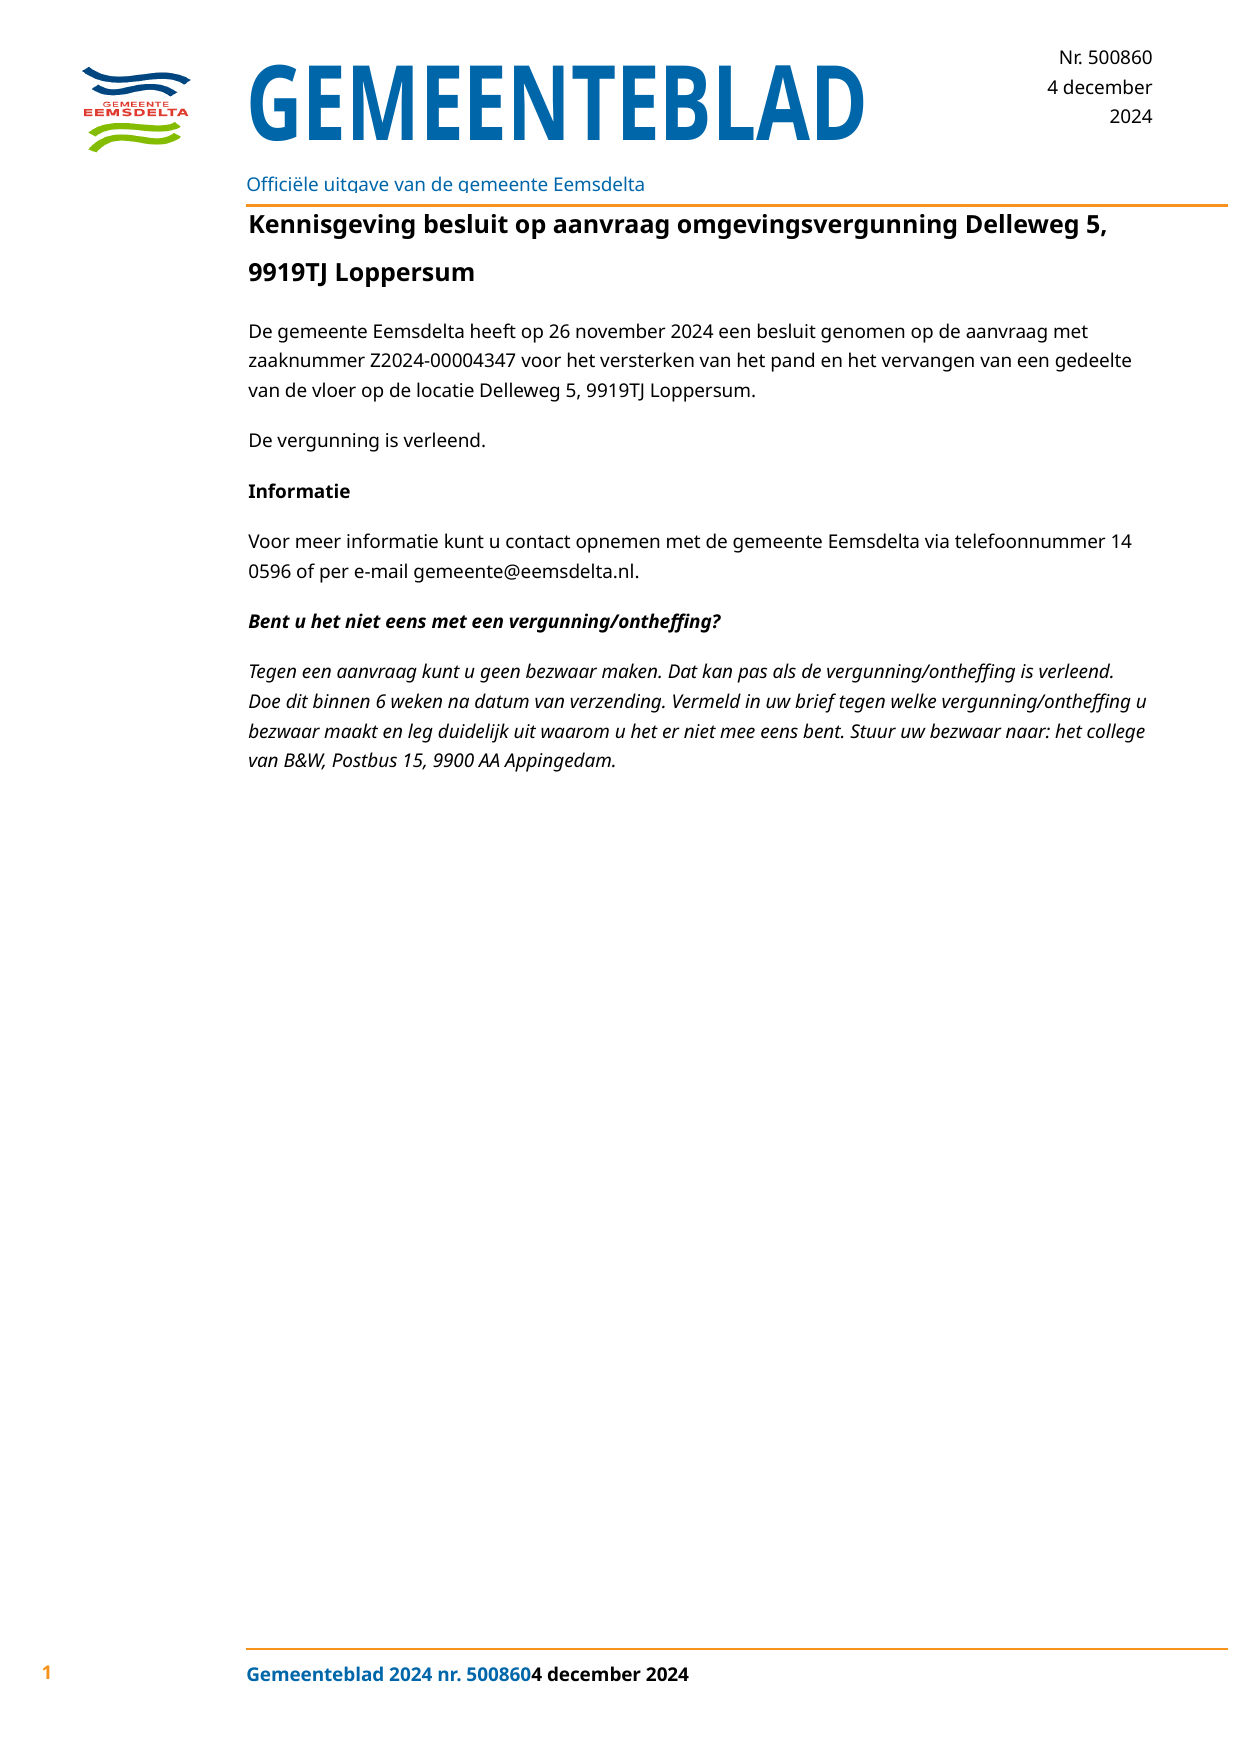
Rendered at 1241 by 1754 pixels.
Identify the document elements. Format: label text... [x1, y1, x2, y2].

text Informatie [248, 478, 1152, 504]
text Tegen een aanvraag kunt u geen bezwaar maken. Dat kan pas als de vergunning/ontheffing is verleend. Doe dit binnen 6 weken na datum van verzending. Vermeld in uw brief tegen welke vergunning/ontheffing u bezwaar maakt en leg duidelijk uit waarom u het er niet mee eens bent. Stuur uw bezwaar naar: het college van B&W, Postbus 15, 9900 AA Appingedam. [248, 659, 1152, 773]
text Bent u het niet eens met een vergunning/ontheffing? [248, 608, 1152, 634]
text Kennisgeving besluit op aanvraag omgevingsvergunning Delleweg 5, 9919TJ Loppersum [248, 207, 1152, 288]
picture [41, 47, 231, 172]
text Voor meer informatie kunt u contact opnemen met de gemeente Eemsdelta via telefoonnummer 14 0596 of per e-mail gemeente@eemsdelta.nl. [248, 528, 1152, 584]
text De gemeente Eemsdelta heeft op 26 november 2024 een besluit genomen op de aanvraag met zaaknummer Z2024-00004347 voor het versterken van het pand en het vervangen van een gedeelte van de vloer op de locatie Delleweg 5, 9919TJ Loppersum. [248, 318, 1152, 403]
text De vergunning is verleend. [248, 427, 1152, 453]
